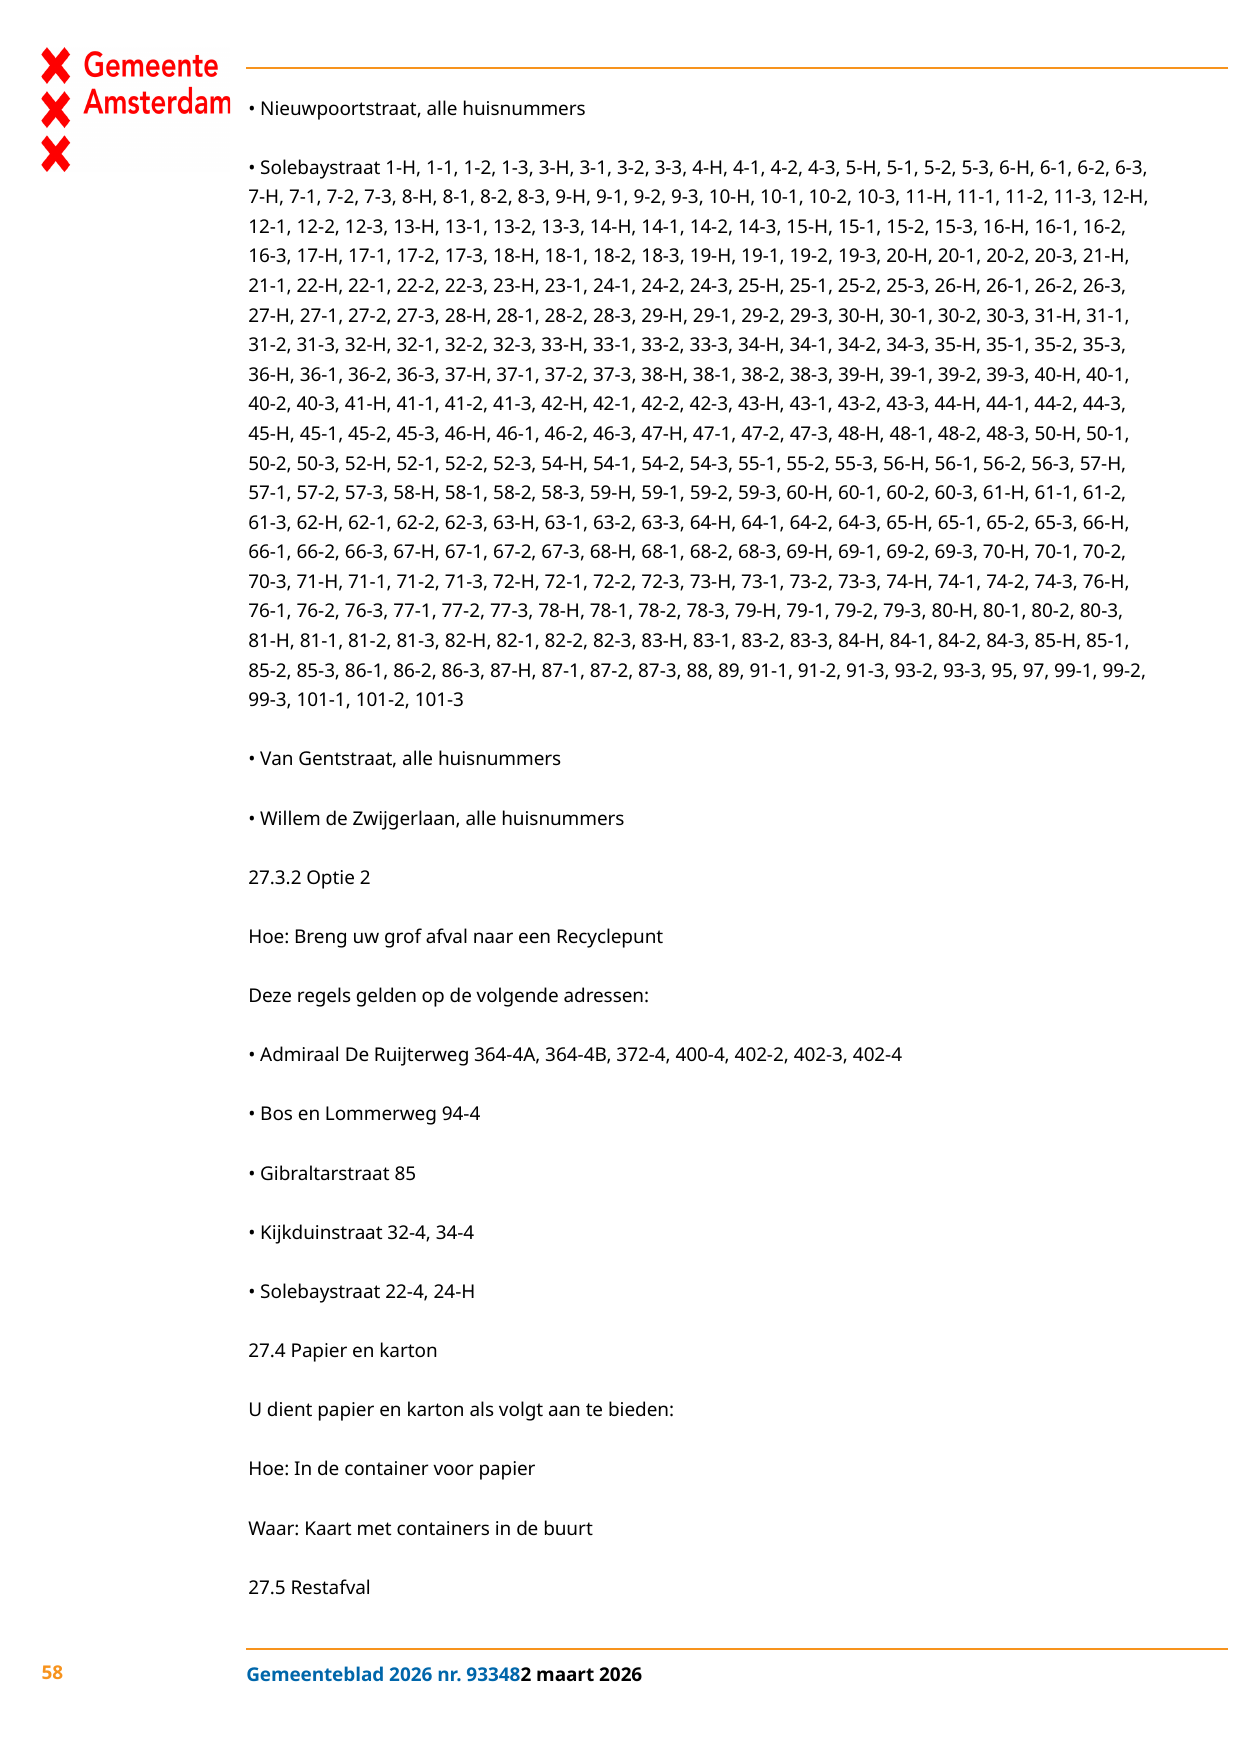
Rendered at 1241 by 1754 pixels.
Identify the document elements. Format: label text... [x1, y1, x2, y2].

text • Solebaystraat 22-4, 24-H [248, 1278, 1152, 1304]
text Hoe: In de container voor papier [248, 1456, 1152, 1481]
text 27.4 Papier en karton [248, 1337, 1152, 1363]
text • Gibraltarstraat 85 [248, 1160, 1152, 1186]
text • Kijkduinstraat 32-4, 34-4 [248, 1219, 1152, 1245]
picture [41, 47, 231, 172]
text • Solebaystraat 1-H, 1-1, 1-2, 1-3, 3-H, 3-1, 3-2, 3-3, 4-H, 4-1, 4-2, 4-3, 5-H, 5-1, 5-2, 5-3, 6-H, 6-1, 6-2, 6-3, 7-H, 7-1, 7-2, 7-3, 8-H, 8-1, 8-2, 8-3, 9-H, 9-1, 9-2, 9-3, 10-H, 10-1, 10-2, 10-3, 11-H, 11-1, 11-2, 11-3, 12-H, 12-1, 12-2, 12-3, 13-H, 13-1, 13-2, 13-3, 14-H, 14-1, 14-2, 14-3, 15-H, 15-1, 15-2, 15-3, 16-H, 16-1, 16-2, 16-3, 17-H, 17-1, 17-2, 17-3, 18-H, 18-1, 18-2, 18-3, 19-H, 19-1, 19-2, 19-3, 20-H, 20-1, 20-2, 20-3, 21-H, 21-1, 22-H, 22-1, 22-2, 22-3, 23-H, 23-1, 24-1, 24-2, 24-3, 25-H, 25-1, 25-2, 25-3, 26-H, 26-1, 26-2, 26-3, 27-H, 27-1, 27-2, 27-3, 28-H, 28-1, 28-2, 28-3, 29-H, 29-1, 29-2, 29-3, 30-H, 30-1, 30-2, 30-3, 31-H, 31-1, 31-2, 31-3, 32-H, 32-1, 32-2, 32-3, 33-H, 33-1, 33-2, 33-3, 34-H, 34-1, 34-2, 34-3, 35-H, 35-1, 35-2, 35-3, 36-H, 36-1, 36-2, 36-3, 37-H, 37-1, 37-2, 37-3, 38-H, 38-1, 38-2, 38-3, 39-H, 39-1, 39-2, 39-3, 40-H, 40-1, 40-2, 40-3, 41-H, 41-1, 41-2, 41-3, 42-H, 42-1, 42-2, 42-3, 43-H, 43-1, 43-2, 43-3, 44-H, 44-1, 44-2, 44-3, 45-H, 45-1, 45-2, 45-3, 46-H, 46-1, 46-2, 46-3, 47-H, 47-1, 47-2, 47-3, 48-H, 48-1, 48-2, 48-3, 50-H, 50-1, 50-2, 50-3, 52-H, 52-1, 52-2, 52-3, 54-H, 54-1, 54-2, 54-3, 55-1, 55-2, 55-3, 56-H, 56-1, 56-2, 56-3, 57-H, 57-1, 57-2, 57-3, 58-H, 58-1, 58-2, 58-3, 59-H, 59-1, 59-2, 59-3, 60-H, 60-1, 60-2, 60-3, 61-H, 61-1, 61-2, 61-3, 62-H, 62-1, 62-2, 62-3, 63-H, 63-1, 63-2, 63-3, 64-H, 64-1, 64-2, 64-3, 65-H, 65-1, 65-2, 65-3, 66-H, 66-1, 66-2, 66-3, 67-H, 67-1, 67-2, 67-3, 68-H, 68-1, 68-2, 68-3, 69-H, 69-1, 69-2, 69-3, 70-H, 70-1, 70-2, 70-3, 71-H, 71-1, 71-2, 71-3, 72-H, 72-1, 72-2, 72-3, 73-H, 73-1, 73-2, 73-3, 74-H, 74-1, 74-2, 74-3, 76-H, 76-1, 76-2, 76-3, 77-1, 77-2, 77-3, 78-H, 78-1, 78-2, 78-3, 79-H, 79-1, 79-2, 79-3, 80-H, 80-1, 80-2, 80-3, 81-H, 81-1, 81-2, 81-3, 82-H, 82-1, 82-2, 82-3, 83-H, 83-1, 83-2, 83-3, 84-H, 84-1, 84-2, 84-3, 85-H, 85-1, 85-2, 85-3, 86-1, 86-2, 86-3, 87-H, 87-1, 87-2, 87-3, 88, 89, 91-1, 91-2, 91-3, 93-2, 93-3, 95, 97, 99-1, 99-2, 99-3, 101-1, 101-2, 101-3 [248, 154, 1152, 712]
text • Admiraal De Ruijterweg 364-4A, 364-4B, 372-4, 400-4, 402-2, 402-3, 402-4 [248, 1041, 1152, 1067]
text • Van Gentstraat, alle huisnummers [248, 746, 1152, 771]
text 27.3.2 Optie 2 [248, 864, 1152, 890]
text • Willem de Zwijgerlaan, alle huisnummers [248, 805, 1152, 831]
text • Nieuwpoortstraat, alle huisnummers [248, 95, 1152, 121]
text Hoe: Breng uw grof afval naar een Recyclepunt [248, 923, 1152, 949]
text Waar: Kaart met containers in de buurt [248, 1515, 1152, 1541]
text Deze regels gelden op de volgende adressen: [248, 982, 1152, 1008]
text U dient papier en karton als volgt aan te bieden: [248, 1396, 1152, 1422]
text 27.5 Restafval [248, 1574, 1152, 1600]
text • Bos en Lommerweg 94-4 [248, 1101, 1152, 1126]
